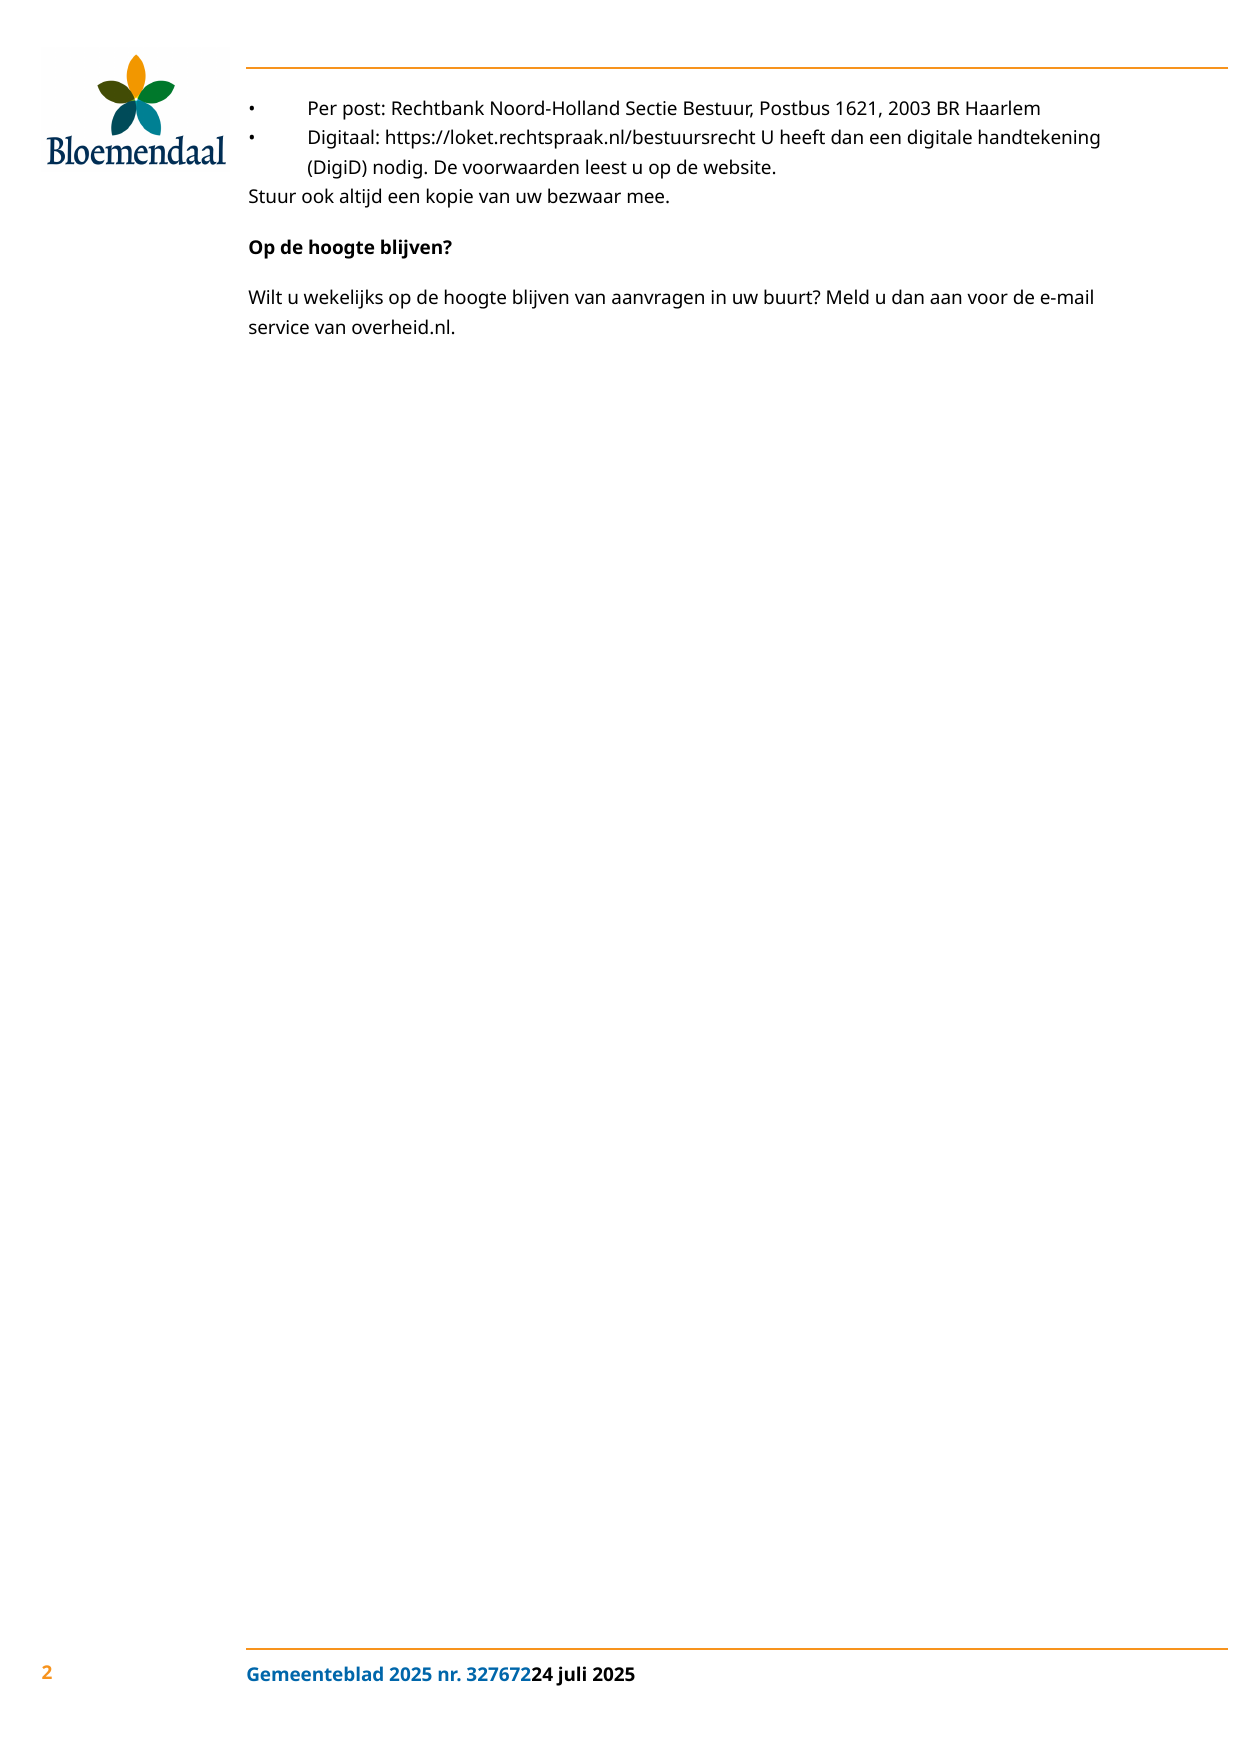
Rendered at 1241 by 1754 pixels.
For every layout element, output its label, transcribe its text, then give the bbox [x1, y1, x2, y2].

list Per post: Rechtbank Noord-Holland Sectie Bestuur, Postbus 1621, 2003 BR Haarlem [248, 95, 1152, 121]
picture [41, 47, 231, 172]
text Stuur ook altijd een kopie van uw bezwaar mee. [248, 183, 1152, 209]
text Wilt u wekelijks op de hoogte blijven van aanvragen in uw buurt? Meld u dan aan voor de e-mail service van overheid.nl. [248, 284, 1152, 340]
list Digitaal: https://loket.rechtspraak.nl/bestuursrecht U heeft dan een digitale handtekening (DigiD) nodig. De voorwaarden leest u op de website. [248, 124, 1152, 180]
text Op de hoogte blijven? [248, 234, 1152, 260]
